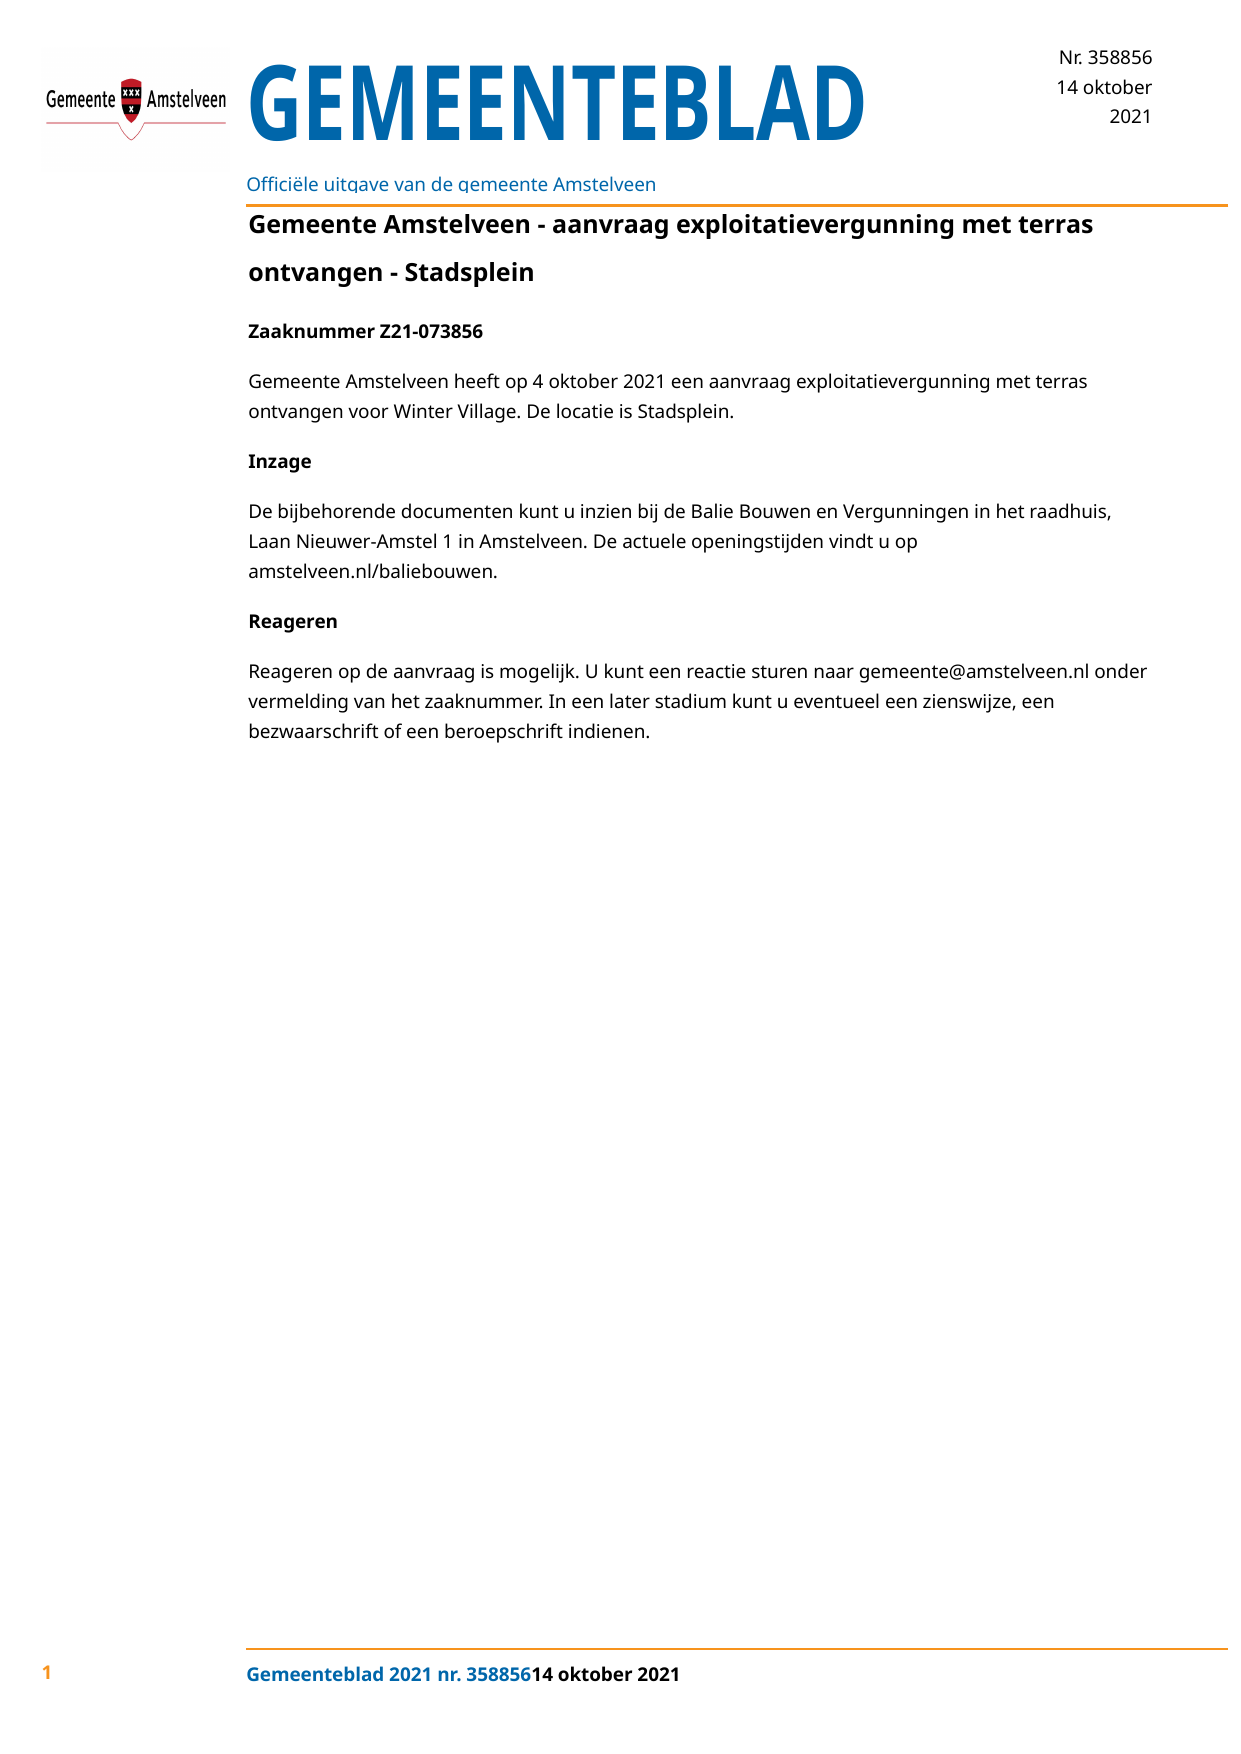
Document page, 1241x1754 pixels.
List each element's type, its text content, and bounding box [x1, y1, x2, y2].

picture [41, 47, 231, 172]
text De bijbehorende documenten kunt u inzien bij de Balie Bouwen en Vergunningen in het raadhuis, Laan Nieuwer-Amstel 1 in Amstelveen. De actuele openingstijden vindt u op amstelveen.nl/baliebouwen. [248, 499, 1152, 584]
text Gemeente Amstelveen heeft op 4 oktober 2021 een aanvraag exploitatievergunning met terras ontvangen voor Winter Village. De locatie is Stadsplein. [248, 368, 1152, 424]
text Reageren [248, 608, 1152, 634]
text Reageren op de aanvraag is mogelijk. U kunt een reactie sturen naar gemeente@amstelveen.nl onder vermelding van het zaaknummer. In een later stadium kunt u eventueel een zienswijze, een bezwaarschrift of een beroepschrift indienen. [248, 659, 1152, 744]
text Gemeente Amstelveen - aanvraag exploitatievergunning met terras ontvangen - Stadsplein [248, 207, 1152, 288]
text Zaaknummer Z21-073856 [248, 318, 1152, 344]
text Inzage [248, 448, 1152, 474]
